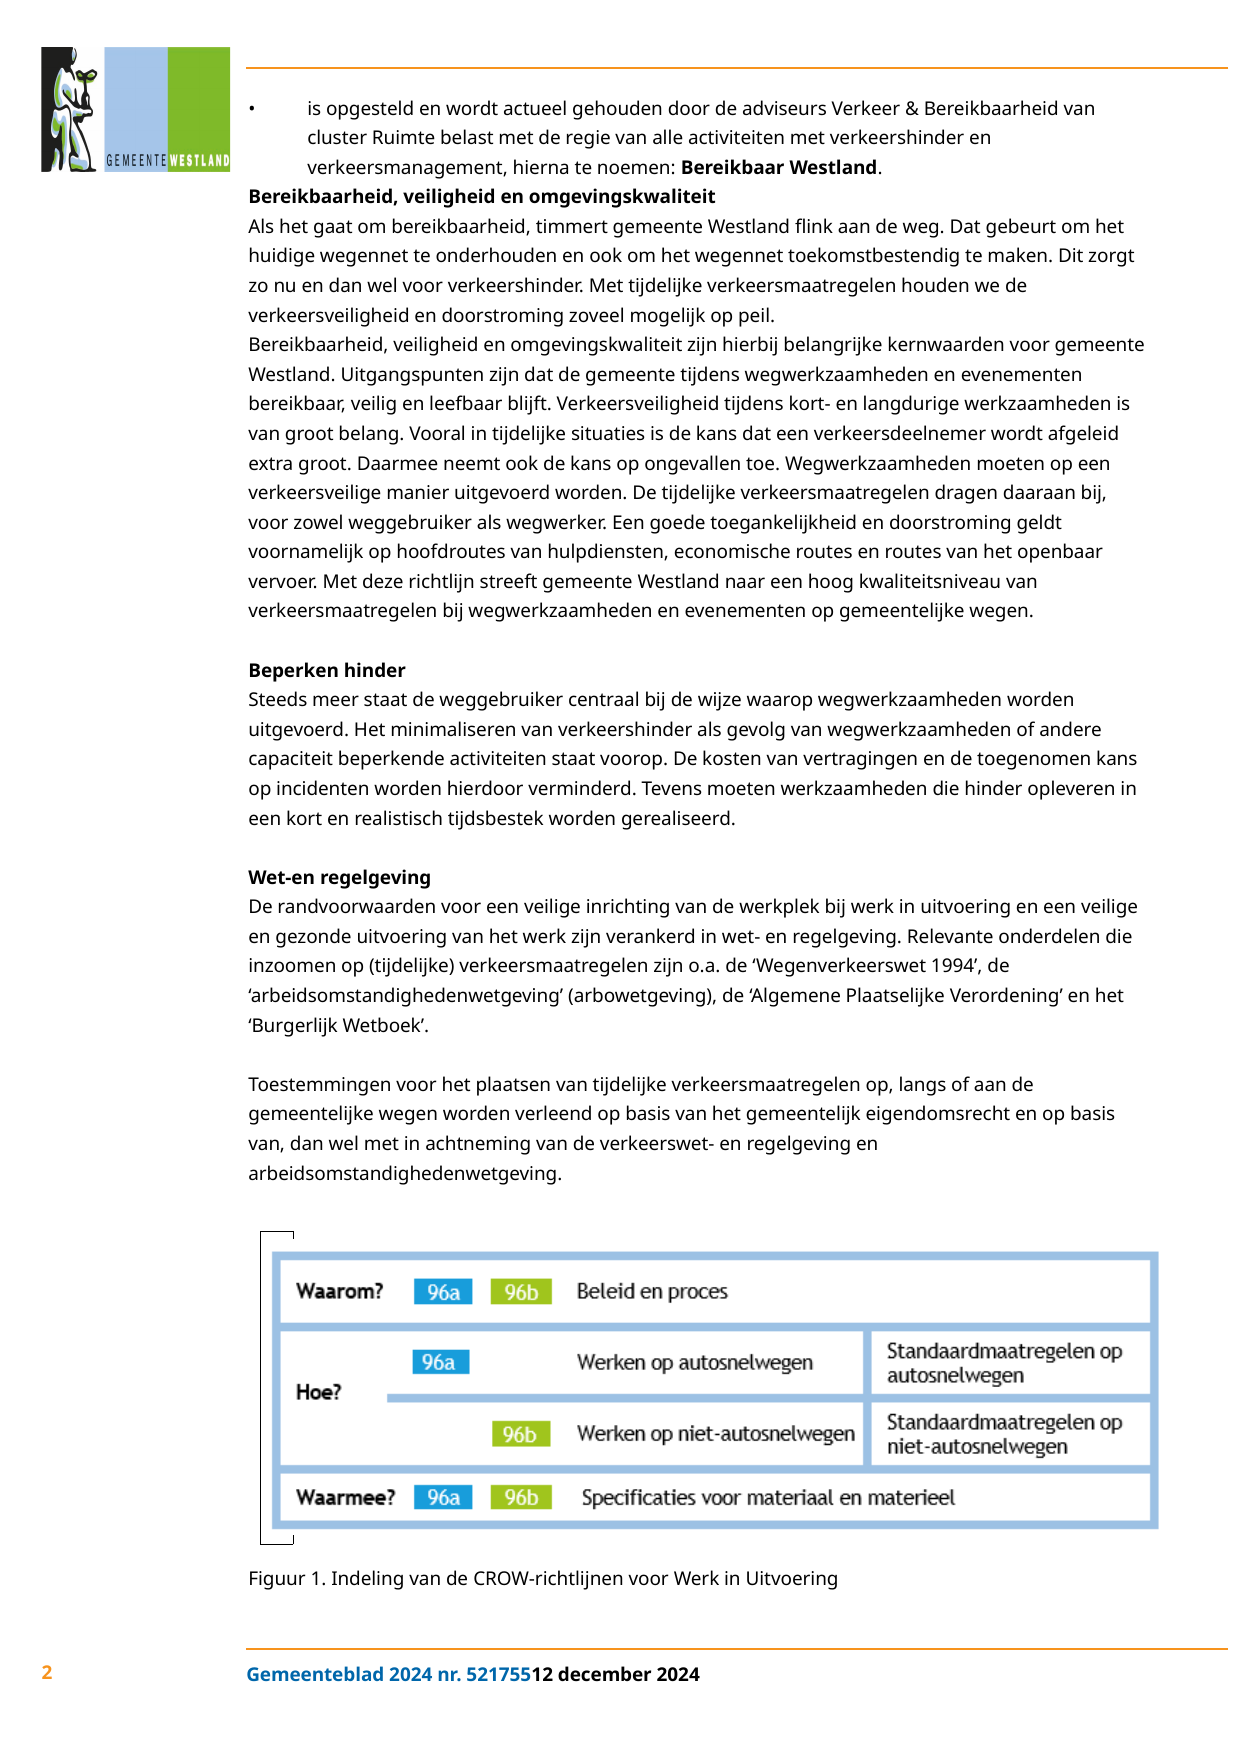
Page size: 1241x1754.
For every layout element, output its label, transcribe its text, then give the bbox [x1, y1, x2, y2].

text Bereikbaarheid, veiligheid en omgevingskwaliteit [248, 183, 1152, 209]
picture [268, 1239, 1173, 1535]
list is opgesteld en wordt actueel gehouden door de adviseurs Verkeer & Bereikbaarheid van cluster Ruimte belast met de regie van alle activiteiten met verkeershinder en verkeersmanagement, hierna te noemen: Bereikbaar Westland. [248, 95, 1152, 180]
text Steeds meer staat de weggebruiker centraal bij de wijze waarop wegwerkzaamheden worden uitgevoerd. Het minimaliseren van verkeershinder als gevolg van wegwerkzaamheden of andere capaciteit beperkende activiteiten staat voorop. De kosten van vertragingen en de toegenomen kans op incidenten worden hierdoor verminderd. Tevens moeten werkzaamheden die hinder opleveren in een kort en realistisch tijdsbestek worden gerealiseerd. [248, 686, 1152, 831]
picture [41, 47, 231, 172]
text Als het gaat om bereikbaarheid, timmert gemeente Westland flink aan de weg. Dat gebeurt om het huidige wegennet te onderhouden en ook om het wegennet toekomstbestendig te maken. Dit zorgt zo nu en dan wel voor verkeershinder. Met tijdelijke verkeersmaatregelen houden we de verkeersveiligheid en doorstroming zoveel mogelijk op peil. [248, 213, 1152, 328]
text Wet-en regelgeving [248, 864, 1152, 890]
text Bereikbaarheid, veiligheid en omgevingskwaliteit zijn hierbij belangrijke kernwaarden voor gemeente Westland. Uitgangspunten zijn dat de gemeente tijdens wegwerkzaamheden en evenementen bereikbaar, veilig en leefbaar blijft. Verkeersveiligheid tijdens kort- en langdurige werkzaamheden is van groot belang. Vooral in tijdelijke situaties is de kans dat een verkeersdeelnemer wordt afgeleid extra groot. Daarmee neemt ook de kans op ongevallen toe. Wegwerkzaamheden moeten op een verkeersveilige manier uitgevoerd worden. De tijdelijke verkeersmaatregelen dragen daaraan bij, voor zowel weggebruiker als wegwerker. Een goede toegankelijkheid en doorstroming geldt voornamelijk op hoofdroutes van hulpdiensten, economische routes en routes van het openbaar vervoer. Met deze richtlijn streeft gemeente Westland naar een hoog kwaliteitsniveau van verkeersmaatregelen bij wegwerkzaamheden en evenementen op gemeentelijke wegen. [248, 331, 1152, 623]
text Beperken hinder [248, 657, 1152, 683]
text Toestemmingen voor het plaatsen van tijdelijke verkeersmaatregelen op, langs of aan de gemeentelijke wegen worden verleend op basis van het gemeentelijk eigendomsrecht en op basis van, dan wel met in achtneming van de verkeerswet- en regelgeving en arbeidsomstandighedenwetgeving. [248, 1071, 1152, 1186]
text De randvoorwaarden voor een veilige inrichting van de werkplek bij werk in uitvoering en een veilige en gezonde uitvoering van het werk zijn verankerd in wet- en regelgeving. Relevante onderdelen die inzoomen op (tijdelijke) verkeersmaatregelen zijn o.a. de ‘Wegenverkeerswet 1994’, de ‘arbeidsomstandighedenwetgeving’ (arbowetgeving), de ‘Algemene Plaatselijke Verordening’ en het ‘Burgerlijk Wetboek’. [248, 893, 1152, 1038]
text Figuur 1. Indeling van de CROW-richtlijnen voor Werk in Uitvoering [248, 1565, 1152, 1591]
